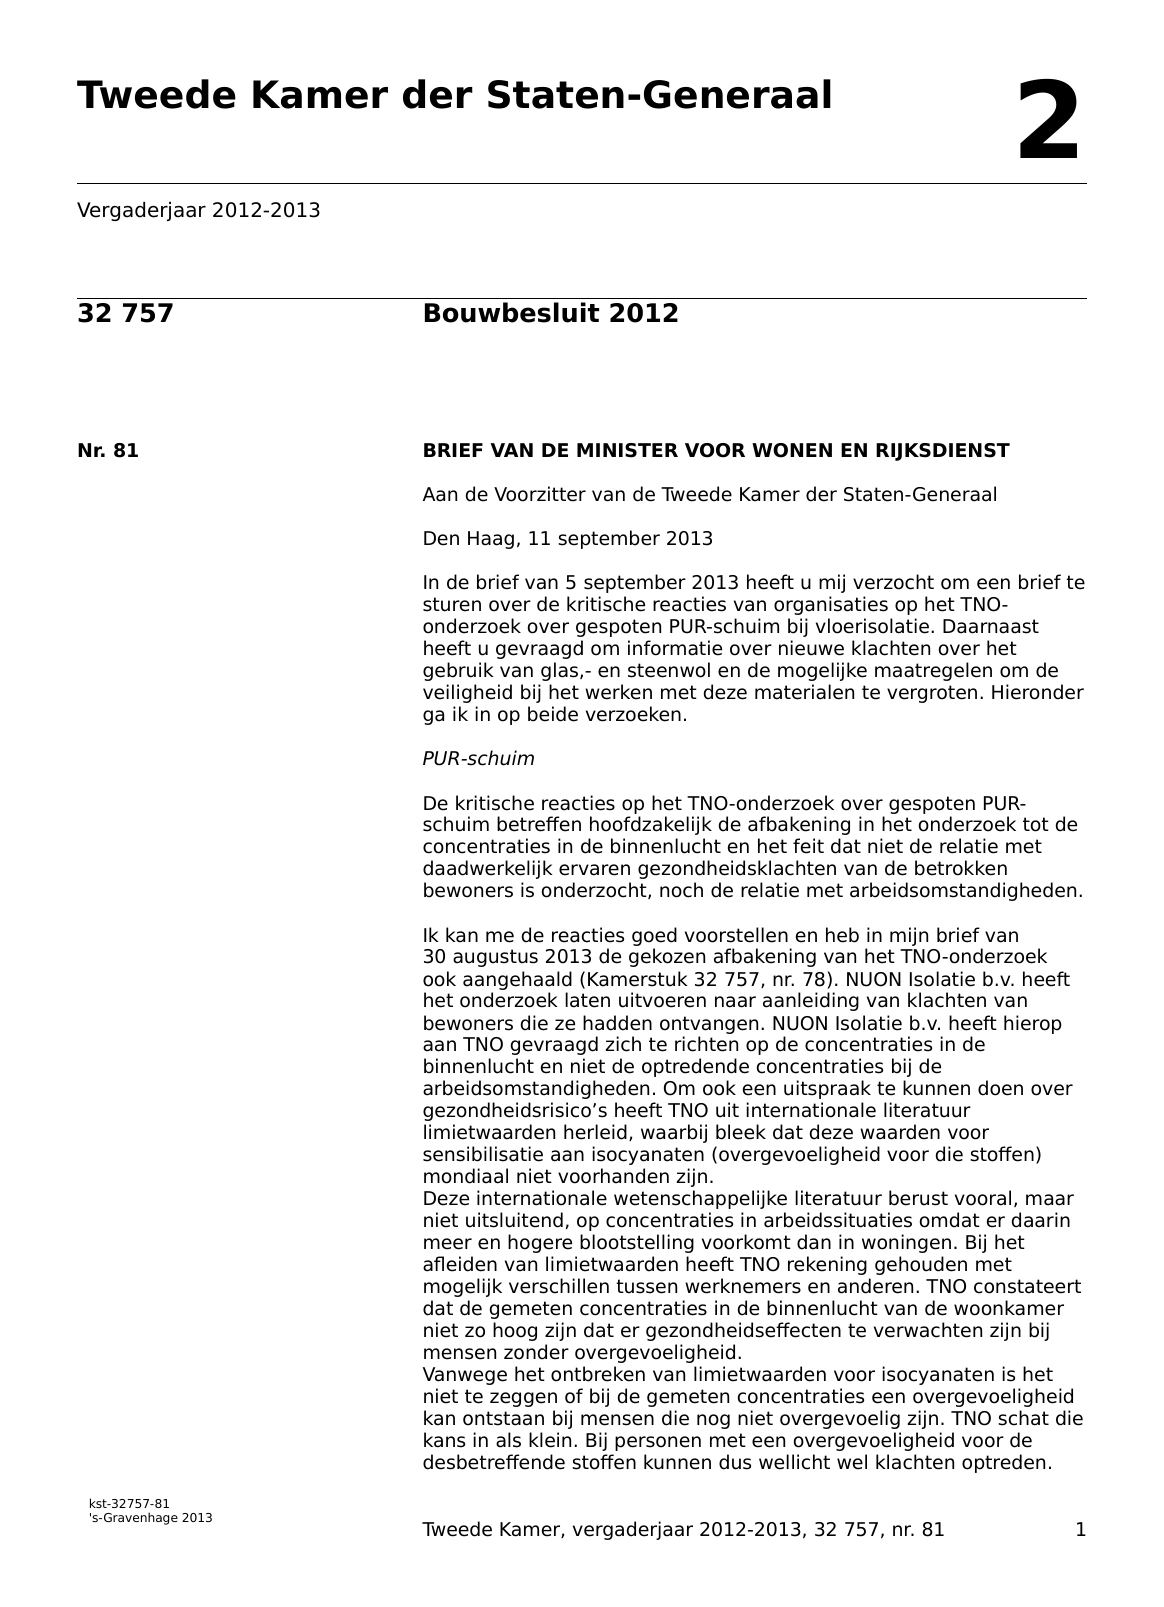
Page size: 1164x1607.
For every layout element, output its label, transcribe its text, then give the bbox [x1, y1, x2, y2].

table_cell Vergaderjaar 2012-2013 [77, 184, 1087, 298]
text In de brief van 5 september 2013 heeft u mij verzocht om een brief te sturen over de kritische reacties van organisaties op het TNO-onderzoek over gespoten PUR-schuim bij vloerisolatie. Daarnaast heeft u gevraagd om informatie over nieuwe klachten over het gebruik van glas,- en steenwol en de mogelijke maatregelen om de veiligheid bij het werken met deze materialen te vergroten. Hieronder ga ik in op beide verzoeken. [422, 572, 1087, 726]
text kst-32757-81 [88, 1497, 323, 1511]
text Den Haag, 11 september 2013 [422, 528, 1087, 550]
text Deze internationale wetenschappelijke literatuur berust vooral, maar niet uitsluitend, op concentraties in arbeidssituaties omdat er daarin meer en hogere blootstelling voorkomt dan in woningen. Bij het afleiden van limietwaarden heeft TNO rekening gehouden met mogelijk verschillen tussen werknemers en anderen. TNO constateert dat de gemeten concentraties in de binnenlucht van de woonkamer niet zo hoog zijn dat er gezondheidseffecten te verwachten zijn bij mensen zonder overgevoeligheid. [422, 1188, 1087, 1364]
text 's-Gravenhage 2013 [88, 1511, 323, 1525]
table_header 2 [886, 59, 1087, 183]
table_header Tweede Kamer der Staten-Generaal [77, 59, 886, 183]
subtitle 32 757 Bouwbesluit 2012 [77, 299, 1087, 329]
subtitle Nr. 81 BRIEF VAN DE MINISTER VOOR WONEN EN RIJKSDIENST [77, 440, 1087, 462]
text Ik kan me de reacties goed voorstellen en heb in mijn brief van 30 augustus 2013 de gekozen afbakening van het TNO-onderzoek ook aangehaald (Kamerstuk 32 757, nr. 78). NUON Isolatie b.v. heeft het onderzoek laten uitvoeren naar aanleiding van klachten van bewoners die ze hadden ontvangen. NUON Isolatie b.v. heeft hierop aan TNO gevraagd zich te richten op de concentraties in de binnenlucht en niet de optredende concentraties bij de arbeidsomstandigheden. Om ook een uitspraak te kunnen doen over gezondheidsrisico’s heeft TNO uit internationale literatuur limietwaarden herleid, waarbij bleek dat deze waarden voor sensibilisatie aan isocyanaten (overgevoeligheid voor die stoffen) mondiaal niet voorhanden zijn. [422, 924, 1087, 1188]
text Aan de Voorzitter van de Tweede Kamer der Staten-Generaal [422, 484, 1087, 506]
subtitle PUR-schuim [422, 748, 1087, 770]
text De kritische reacties op het TNO-onderzoek over gespoten PUR-schuim betreffen hoofdzakelijk de afbakening in het onderzoek tot de concentraties in de binnenlucht en het feit dat niet de relatie met daadwerkelijk ervaren gezondheidsklachten van de betrokken bewoners is onderzocht, noch de relatie met arbeidsomstandigheden. [422, 792, 1087, 902]
text Vanwege het ontbreken van limietwaarden voor isocyanaten is het niet te zeggen of bij de gemeten concentraties een overgevoeligheid kan ontstaan bij mensen die nog niet overgevoelig zijn. TNO schat die kans in als klein. Bij personen met een overgevoeligheid voor de desbetreffende stoffen kunnen dus wellicht wel klachten optreden. [422, 1364, 1087, 1474]
